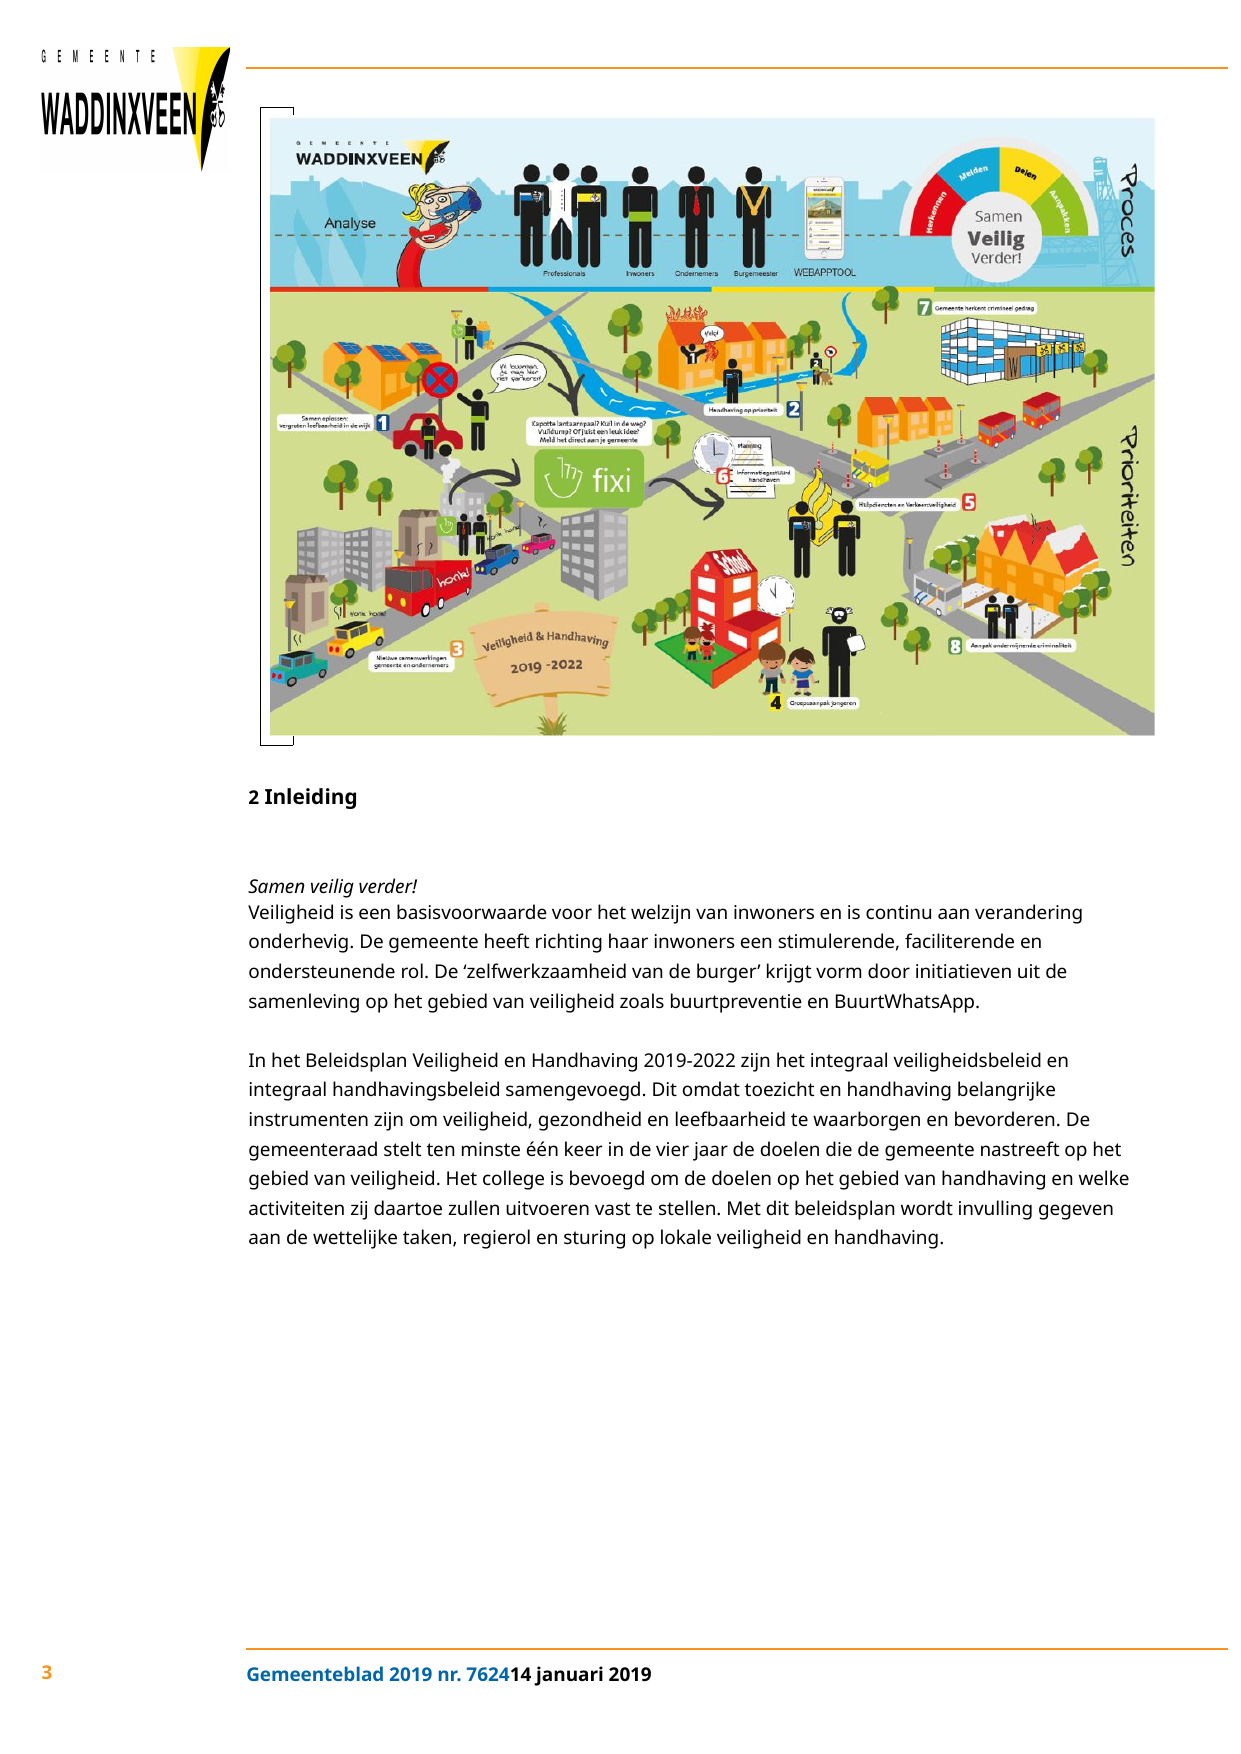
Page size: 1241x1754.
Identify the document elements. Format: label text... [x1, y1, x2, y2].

text 2 Inleiding [248, 782, 1152, 811]
text In het Beleidsplan Veiligheid en Handhaving 2019-2022 zijn het integraal veiligheidsbeleid en integraal handhavingsbeleid samengevoegd. Dit omdat toezicht en handhaving belangrijke instrumenten zijn om veiligheid, gezondheid en leefbaarheid te waarborgen en bevorderen. De gemeenteraad stelt ten minste één keer in de vier jaar de doelen die de gemeente nastreeft op het gebied van veiligheid. Het college is bevoegd om de doelen op het gebied van handhaving en welke activiteiten zij daartoe zullen uitvoeren vast te stellen. Met dit beleidsplan wordt invulling gegeven aan de wettelijke taken, regierol en sturing op lokale veiligheid en handhaving. [248, 1047, 1152, 1250]
text Veiligheid is een basisvoorwaarde voor het welzijn van inwoners en is continu aan verandering onderhevig. De gemeente heeft richting haar inwoners een stimulerende, faciliterende en ondersteunende rol. De ‘zelfwerkzaamheid van de burger’ krijgt vorm door initiatieven uit de samenleving op het gebied van veiligheid zoals buurtpreventie en BuurtWhatsApp. [248, 899, 1152, 1013]
picture [41, 47, 231, 172]
text Samen veilig verder! [248, 873, 1152, 899]
picture [268, 115, 1155, 736]
